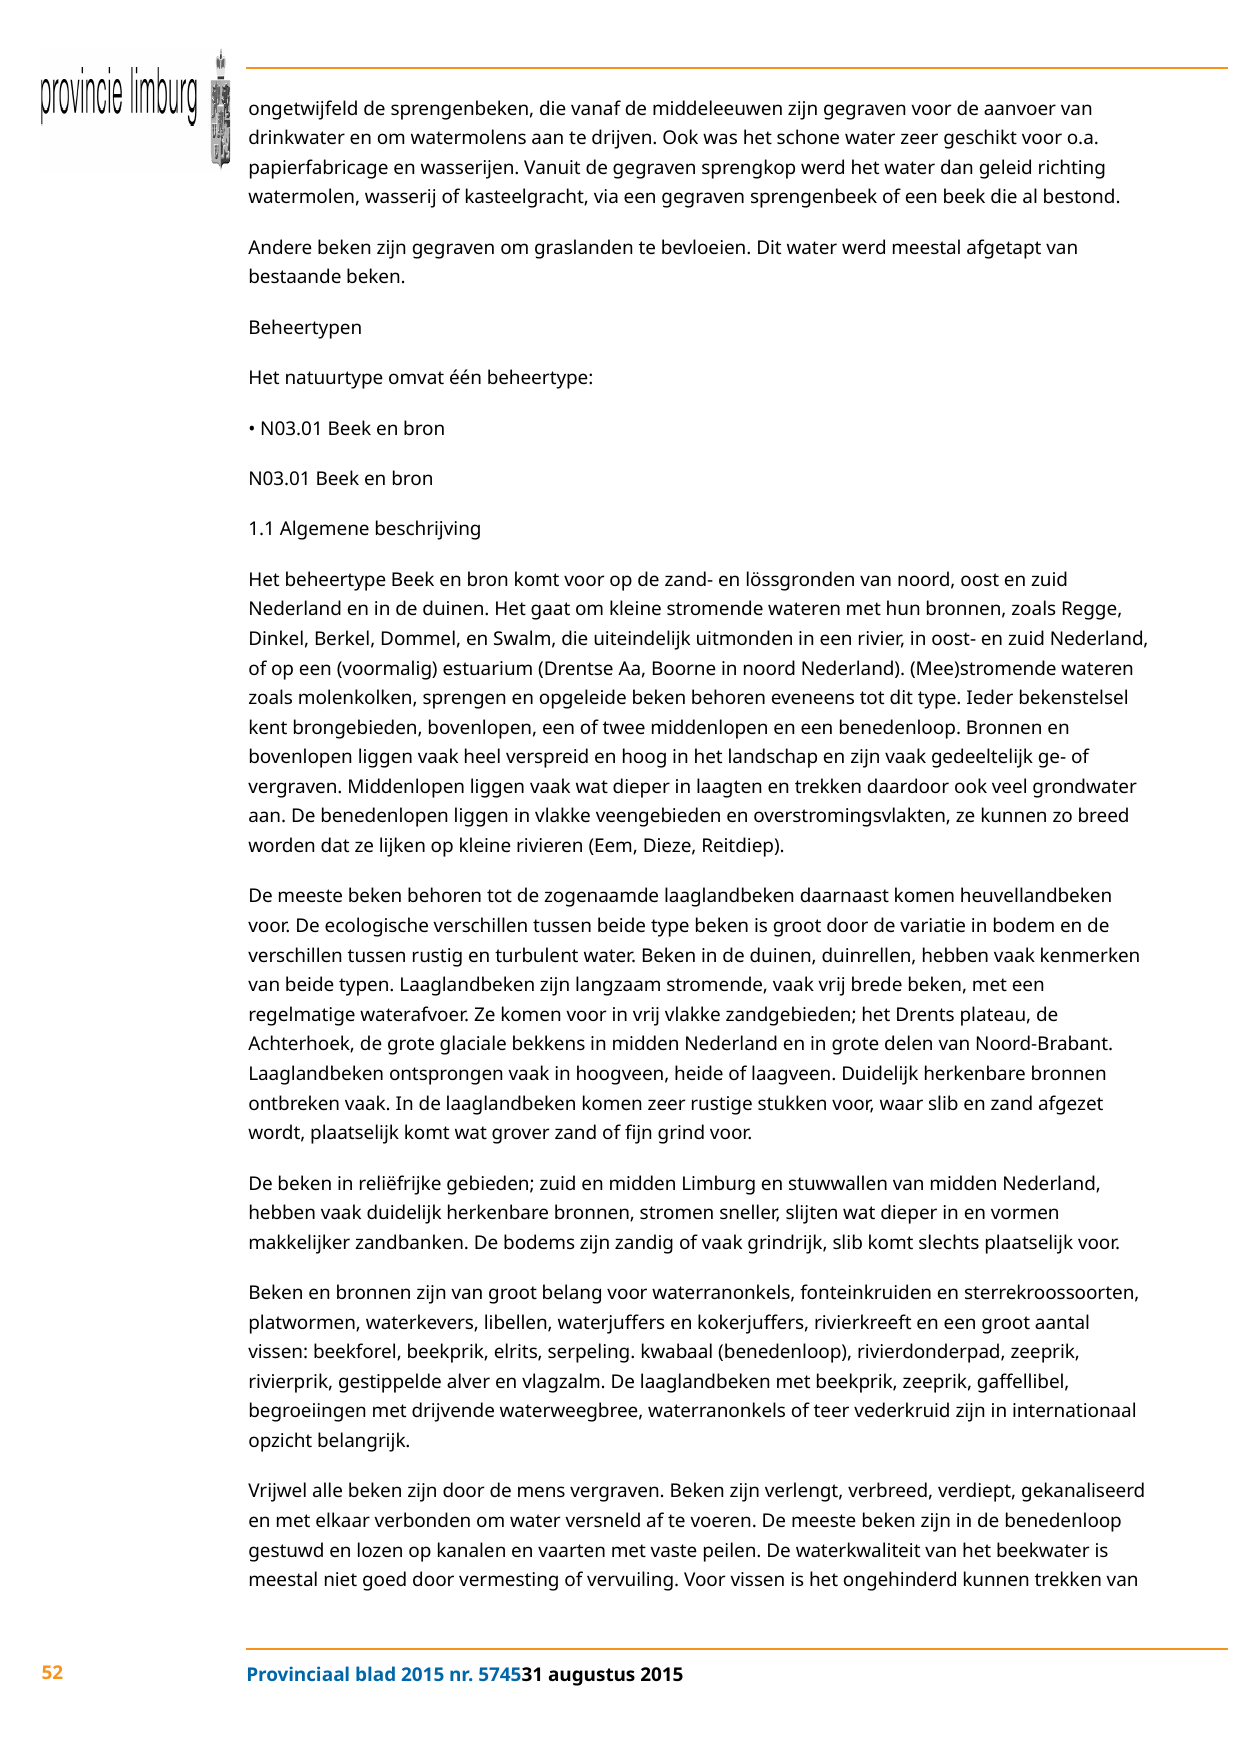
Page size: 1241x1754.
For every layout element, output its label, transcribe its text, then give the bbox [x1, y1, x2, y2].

text Beken en bronnen zijn van groot belang voor waterranonkels, fonteinkruiden en sterrekroossoorten, platwormen, waterkevers, libellen, waterjuffers en kokerjuffers, rivierkreeft en een groot aantal vissen: beekforel, beekprik, elrits, serpeling. kwabaal (benedenloop), rivierdonderpad, zeeprik, rivierprik, gestippelde alver en vlagzalm. De laaglandbeken met beekprik, zeeprik, gaffellibel, begroeiingen met drijvende waterweegbree, waterranonkels of teer vederkruid zijn in internationaal opzicht belangrijk. [248, 1279, 1152, 1453]
text Het natuurtype omvat één beheertype: [248, 364, 1152, 390]
text De beken in reliëfrijke gebieden; zuid en midden Limburg en stuwwallen van midden Nederland, hebben vaak duidelijk herkenbare bronnen, stromen sneller, slijten wat dieper in en vormen makkelijker zandbanken. De bodems zijn zandig of vaak grindrijk, slib komt slechts plaatselijk voor. [248, 1170, 1152, 1255]
text ongetwijfeld de sprengenbeken, die vanaf de middeleeuwen zijn gegraven voor de aanvoer van drinkwater en om watermolens aan te drijven. Ook was het schone water zeer geschikt voor o.a. papierfabricage en wasserijen. Vanuit de gegraven sprengkop werd het water dan geleid richting watermolen, wasserij of kasteelgracht, via een gegraven sprengenbeek of een beek die al bestond. [248, 95, 1152, 209]
text • N03.01 Beek en bron [248, 415, 1152, 441]
text N03.01 Beek en bron [248, 465, 1152, 491]
text 1.1 Algemene beschrijving [248, 516, 1152, 541]
text Andere beken zijn gegraven om graslanden te bevloeien. Dit water werd meestal afgetapt van bestaande beken. [248, 234, 1152, 289]
text Vrijwel alle beken zijn door de mens vergraven. Beken zijn verlengt, verbreed, verdiept, gekanaliseerd en met elkaar verbonden om water versneld af te voeren. De meeste beken zijn in de benedenloop gestuwd en lozen op kanalen en vaarten met vaste peilen. De waterkwaliteit van het beekwater is meestal niet goed door vermesting of vervuiling. Voor vissen is het ongehinderd kunnen trekken van [248, 1478, 1152, 1592]
text De meeste beken behoren tot de zogenaamde laaglandbeken daarnaast komen heuvellandbeken voor. De ecologische verschillen tussen beide type beken is groot door de variatie in bodem en de verschillen tussen rustig en turbulent water. Beken in de duinen, duinrellen, hebben vaak kenmerken van beide typen. Laaglandbeken zijn langzaam stromende, vaak vrij brede beken, met een regelmatige waterafvoer. Ze komen voor in vrij vlakke zandgebieden; het Drents plateau, de Achterhoek, de grote glaciale bekkens in midden Nederland en in grote delen van Noord-Brabant. Laaglandbeken ontsprongen vaak in hoogveen, heide of laagveen. Duidelijk herkenbare bronnen ontbreken vaak. In de laaglandbeken komen zeer rustige stukken voor, waar slib en zand afgezet wordt, plaatselijk komt wat grover zand of fijn grind voor. [248, 883, 1152, 1145]
picture [41, 47, 231, 172]
text Beheertypen [248, 314, 1152, 340]
text Het beheertype Beek en bron komt voor op de zand- en lössgronden van noord, oost en zuid Nederland en in de duinen. Het gaat om kleine stromende wateren met hun bronnen, zoals Regge, Dinkel, Berkel, Dommel, en Swalm, die uiteindelijk uitmonden in een rivier, in oost- en zuid Nederland, of op een (voormalig) estuarium (Drentse Aa, Boorne in noord Nederland). (Mee)stromende wateren zoals molenkolken, sprengen en opgeleide beken behoren eveneens tot dit type. Ieder bekenstelsel kent brongebieden, bovenlopen, een of twee middenlopen en een benedenloop. Bronnen en bovenlopen liggen vaak heel verspreid en hoog in het landschap en zijn vaak gedeeltelijk ge- of vergraven. Middenlopen liggen vaak wat dieper in laagten en trekken daardoor ook veel grondwater aan. De benedenlopen liggen in vlakke veengebieden en overstromingsvlakten, ze kunnen zo breed worden dat ze lijken op kleine rivieren (Eem, Dieze, Reitdiep). [248, 566, 1152, 858]
